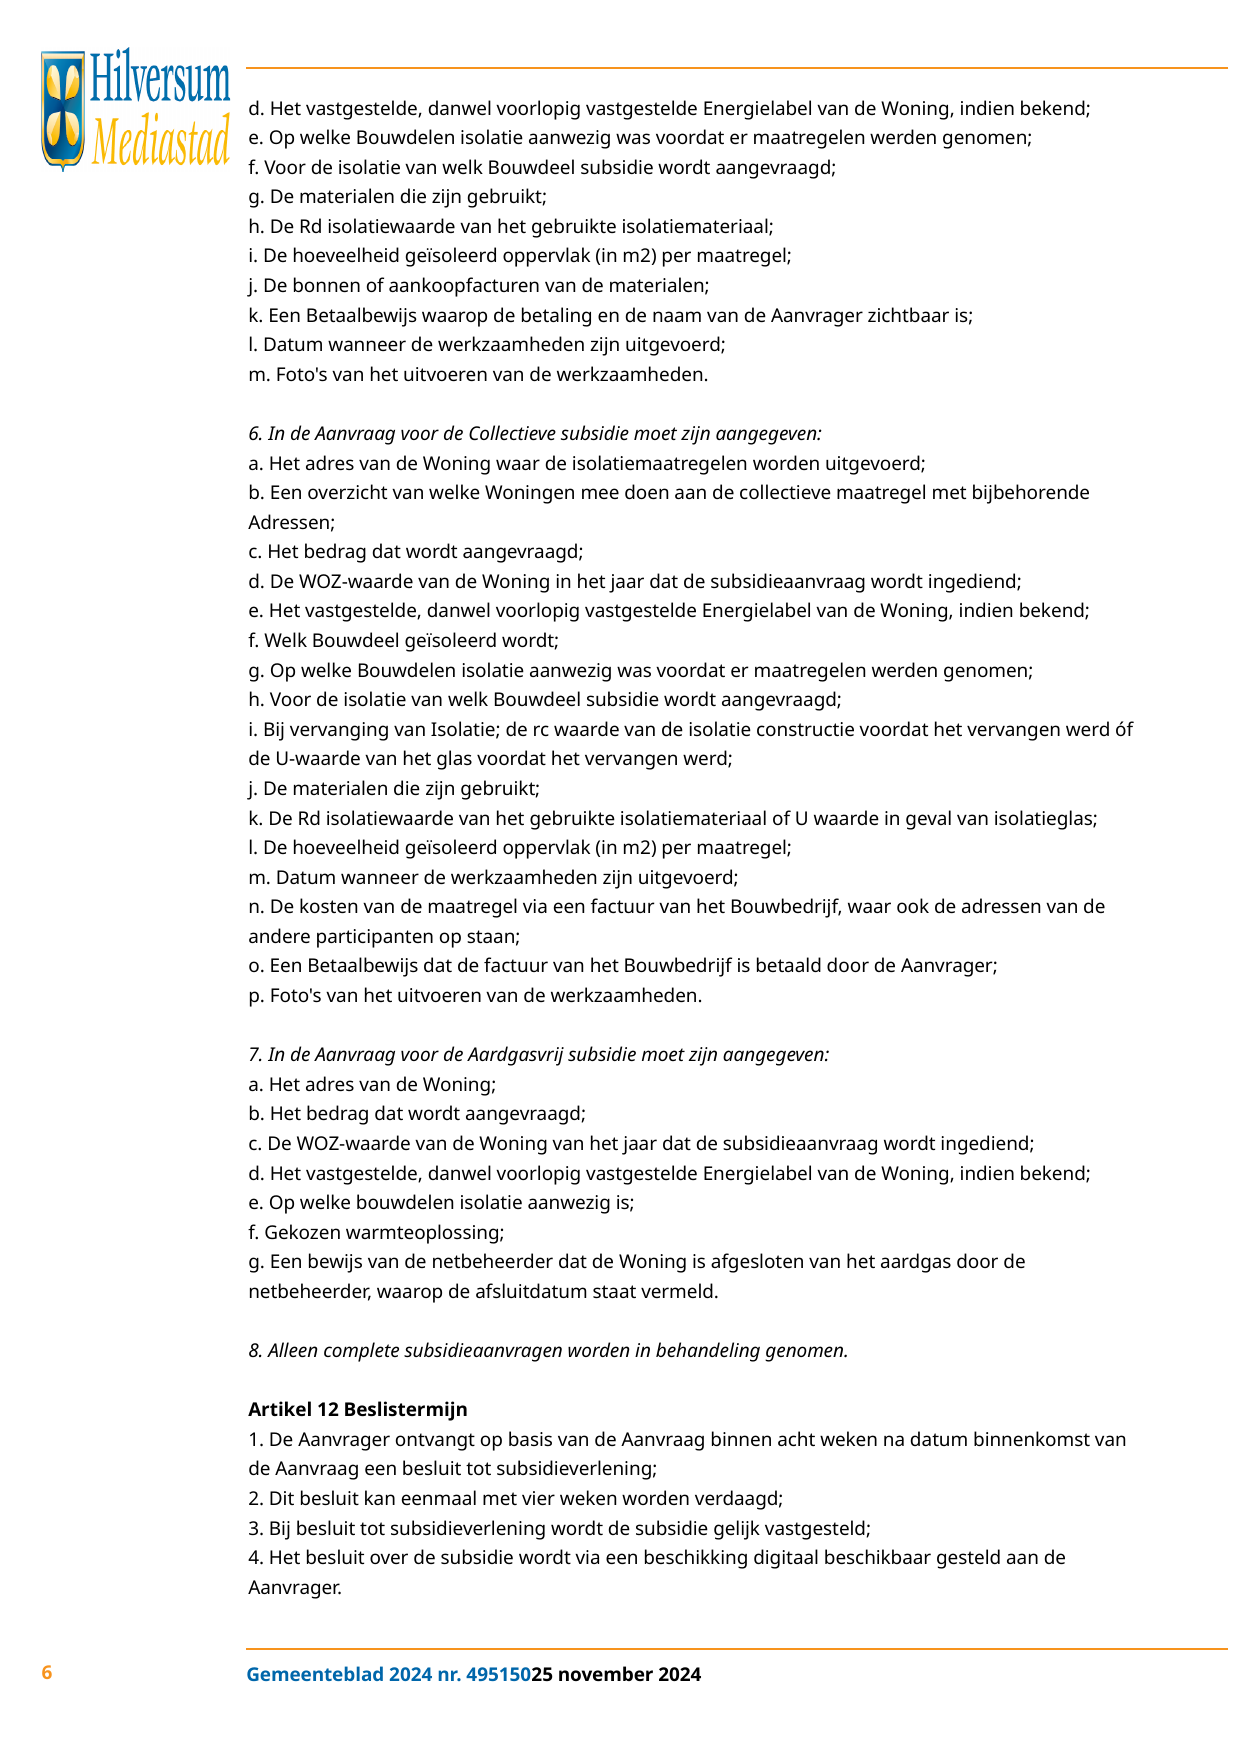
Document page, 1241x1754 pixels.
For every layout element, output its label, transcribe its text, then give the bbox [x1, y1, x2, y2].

text g. Op welke Bouwdelen isolatie aanwezig was voordat er maatregelen werden genomen; [248, 657, 1152, 683]
text k. De Rd isolatiewaarde van het gebruikte isolatiemateriaal of U waarde in geval van isolatieglas; [248, 805, 1152, 831]
text g. Een bewijs van de netbeheerder dat de Woning is afgesloten van het aardgas door de netbeheerder, waarop de afsluitdatum staat vermeld. [248, 1248, 1152, 1304]
text a. Het adres van de Woning; [248, 1071, 1152, 1097]
text l. Datum wanneer de werkzaamheden zijn uitgevoerd; [248, 331, 1152, 357]
text Artikel 12 Beslistermijn [248, 1396, 1152, 1422]
text f. Gekozen warmteoplossing; [248, 1219, 1152, 1245]
text c. De WOZ-waarde van de Woning van het jaar dat de subsidieaanvraag wordt ingediend; [248, 1130, 1152, 1156]
text c. Het bedrag dat wordt aangevraagd; [248, 538, 1152, 564]
text 2. Dit besluit kan eenmaal met vier weken worden verdaagd; [248, 1485, 1152, 1511]
text 7. In de Aanvraag voor de Aardgasvrij subsidie moet zijn aangegeven: [248, 1041, 1152, 1067]
text p. Foto's van het uitvoeren van de werkzaamheden. [248, 982, 1152, 1008]
text b. Een overzicht van welke Woningen mee doen aan de collectieve maatregel met bijbehorende Adressen; [248, 479, 1152, 535]
text e. Op welke Bouwdelen isolatie aanwezig was voordat er maatregelen werden genomen; [248, 124, 1152, 150]
picture [41, 47, 231, 172]
text e. Het vastgestelde, danwel voorlopig vastgestelde Energielabel van de Woning, indien bekend; [248, 598, 1152, 623]
text 4. Het besluit over de subsidie wordt via een beschikking digitaal beschikbaar gesteld aan de Aanvrager. [248, 1544, 1152, 1600]
text n. De kosten van de maatregel via een factuur van het Bouwbedrijf, waar ook de adressen van de andere participanten op staan; [248, 893, 1152, 949]
text f. Voor de isolatie van welk Bouwdeel subsidie wordt aangevraagd; [248, 154, 1152, 180]
text l. De hoeveelheid geïsoleerd oppervlak (in m2) per maatregel; [248, 834, 1152, 860]
text b. Het bedrag dat wordt aangevraagd; [248, 1101, 1152, 1126]
text e. Op welke bouwdelen isolatie aanwezig is; [248, 1189, 1152, 1215]
text 3. Bij besluit tot subsidieverlening wordt de subsidie gelijk vastgesteld; [248, 1515, 1152, 1541]
text f. Welk Bouwdeel geïsoleerd wordt; [248, 627, 1152, 653]
text i. Bij vervanging van Isolatie; de rc waarde van de isolatie constructie voordat het vervangen werd óf de U-waarde van het glas voordat het vervangen werd; [248, 716, 1152, 771]
text i. De hoeveelheid geïsoleerd oppervlak (in m2) per maatregel; [248, 243, 1152, 268]
text j. De materialen die zijn gebruikt; [248, 775, 1152, 801]
text d. Het vastgestelde, danwel voorlopig vastgestelde Energielabel van de Woning, indien bekend; [248, 1160, 1152, 1186]
text g. De materialen die zijn gebruikt; [248, 183, 1152, 209]
text m. Foto's van het uitvoeren van de werkzaamheden. [248, 361, 1152, 387]
text 1. De Aanvrager ontvangt op basis van de Aanvraag binnen acht weken na datum binnenkomst van de Aanvraag een besluit tot subsidieverlening; [248, 1426, 1152, 1481]
text h. De Rd isolatiewaarde van het gebruikte isolatiemateriaal; [248, 213, 1152, 239]
text m. Datum wanneer de werkzaamheden zijn uitgevoerd; [248, 864, 1152, 890]
text 8. Alleen complete subsidieaanvragen worden in behandeling genomen. [248, 1337, 1152, 1363]
text k. Een Betaalbewijs waarop de betaling en de naam van de Aanvrager zichtbaar is; [248, 302, 1152, 328]
text h. Voor de isolatie van welk Bouwdeel subsidie wordt aangevraagd; [248, 686, 1152, 712]
text 6. In de Aanvraag voor de Collectieve subsidie moet zijn aangegeven: [248, 420, 1152, 446]
text j. De bonnen of aankoopfacturen van de materialen; [248, 272, 1152, 298]
text a. Het adres van de Woning waar de isolatiemaatregelen worden uitgevoerd; [248, 450, 1152, 476]
text d. Het vastgestelde, danwel voorlopig vastgestelde Energielabel van de Woning, indien bekend; [248, 95, 1152, 121]
text d. De WOZ-waarde van de Woning in het jaar dat de subsidieaanvraag wordt ingediend; [248, 568, 1152, 594]
text o. Een Betaalbewijs dat de factuur van het Bouwbedrijf is betaald door de Aanvrager; [248, 953, 1152, 978]
